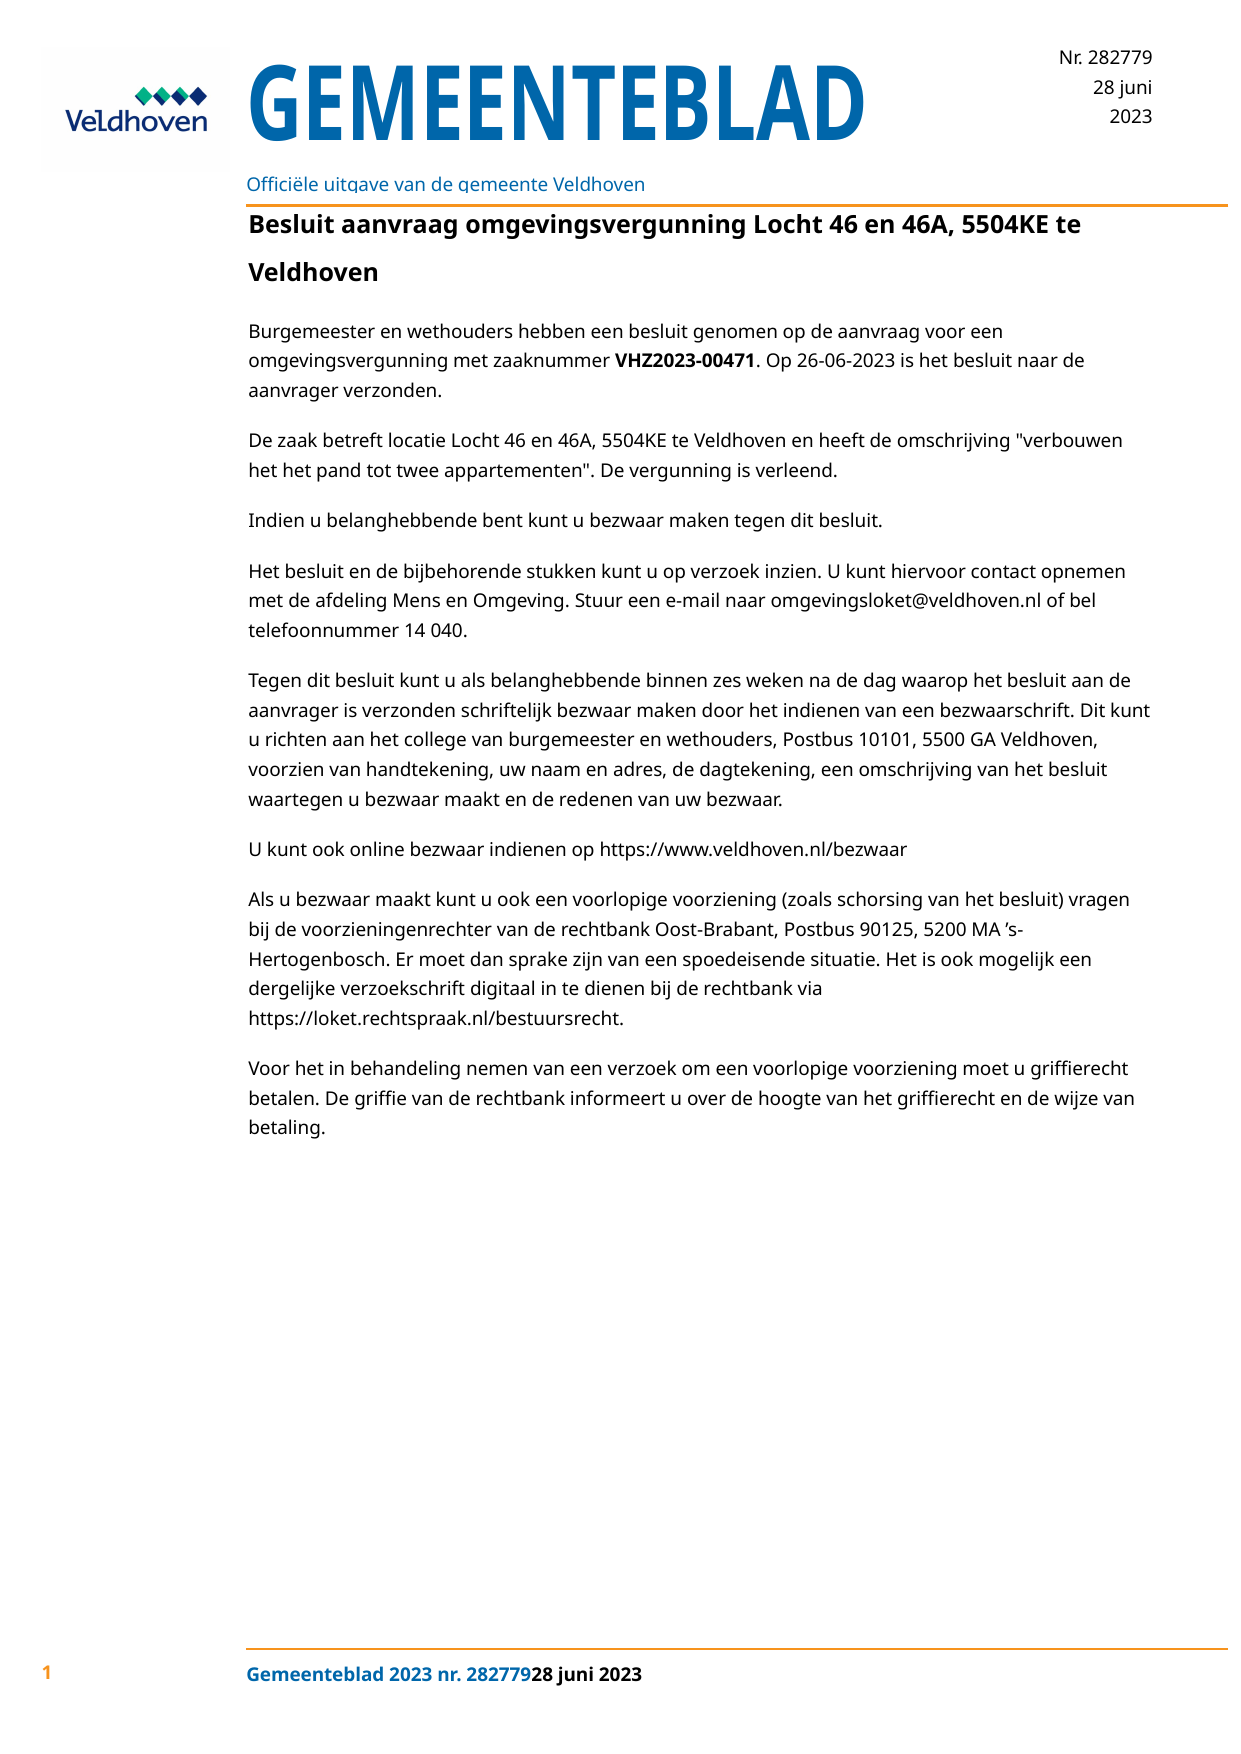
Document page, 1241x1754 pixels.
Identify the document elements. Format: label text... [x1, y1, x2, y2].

picture [41, 47, 231, 172]
text Besluit aanvraag omgevingsvergunning Locht 46 en 46A, 5504KE te Veldhoven [248, 207, 1152, 288]
text U kunt ook online bezwaar indienen op https://www.veldhoven.nl/bezwaar [248, 836, 1152, 862]
text Het besluit en de bijbehorende stukken kunt u op verzoek inzien. U kunt hiervoor contact opnemen met de afdeling Mens en Omgeving. Stuur een e-mail naar omgevingsloket@veldhoven.nl of bel telefoonnummer 14 040. [248, 558, 1152, 643]
text Burgemeester en wethouders hebben een besluit genomen op de aanvraag voor een omgevingsvergunning met zaaknummer VHZ2023-00471. Op 26-06-2023 is het besluit naar de aanvrager verzonden. [248, 318, 1152, 403]
text Als u bezwaar maakt kunt u ook een voorlopige voorziening (zoals schorsing van het besluit) vragen bij de voorzieningenrechter van de rechtbank Oost-Brabant, Postbus 90125, 5200 MA ’s-Hertogenbosch. Er moet dan sprake zijn van een spoedeisende situatie. Het is ook mogelijk een dergelijke verzoekschrift digitaal in te dienen bij de rechtbank via https://loket.rechtspraak.nl/bestuursrecht. [248, 887, 1152, 1031]
text Voor het in behandeling nemen van een verzoek om een voorlopige voorziening moet u griffierecht betalen. De griffie van de rechtbank informeert u over de hoogte van het griffierecht en de wijze van betaling. [248, 1055, 1152, 1140]
text Indien u belanghebbende bent kunt u bezwaar maken tegen dit besluit. [248, 507, 1152, 533]
text Tegen dit besluit kunt u als belanghebbende binnen zes weken na de dag waarop het besluit aan de aanvrager is verzonden schriftelijk bezwaar maken door het indienen van een bezwaarschrift. Dit kunt u richten aan het college van burgemeester en wethouders, Postbus 10101, 5500 GA Veldhoven, voorzien van handtekening, uw naam en adres, de dagtekening, een omschrijving van het besluit waartegen u bezwaar maakt en de redenen van uw bezwaar. [248, 667, 1152, 812]
text De zaak betreft locatie Locht 46 en 46A, 5504KE te Veldhoven en heeft de omschrijving "verbouwen het het pand tot twee appartementen". De vergunning is verleend. [248, 427, 1152, 483]
